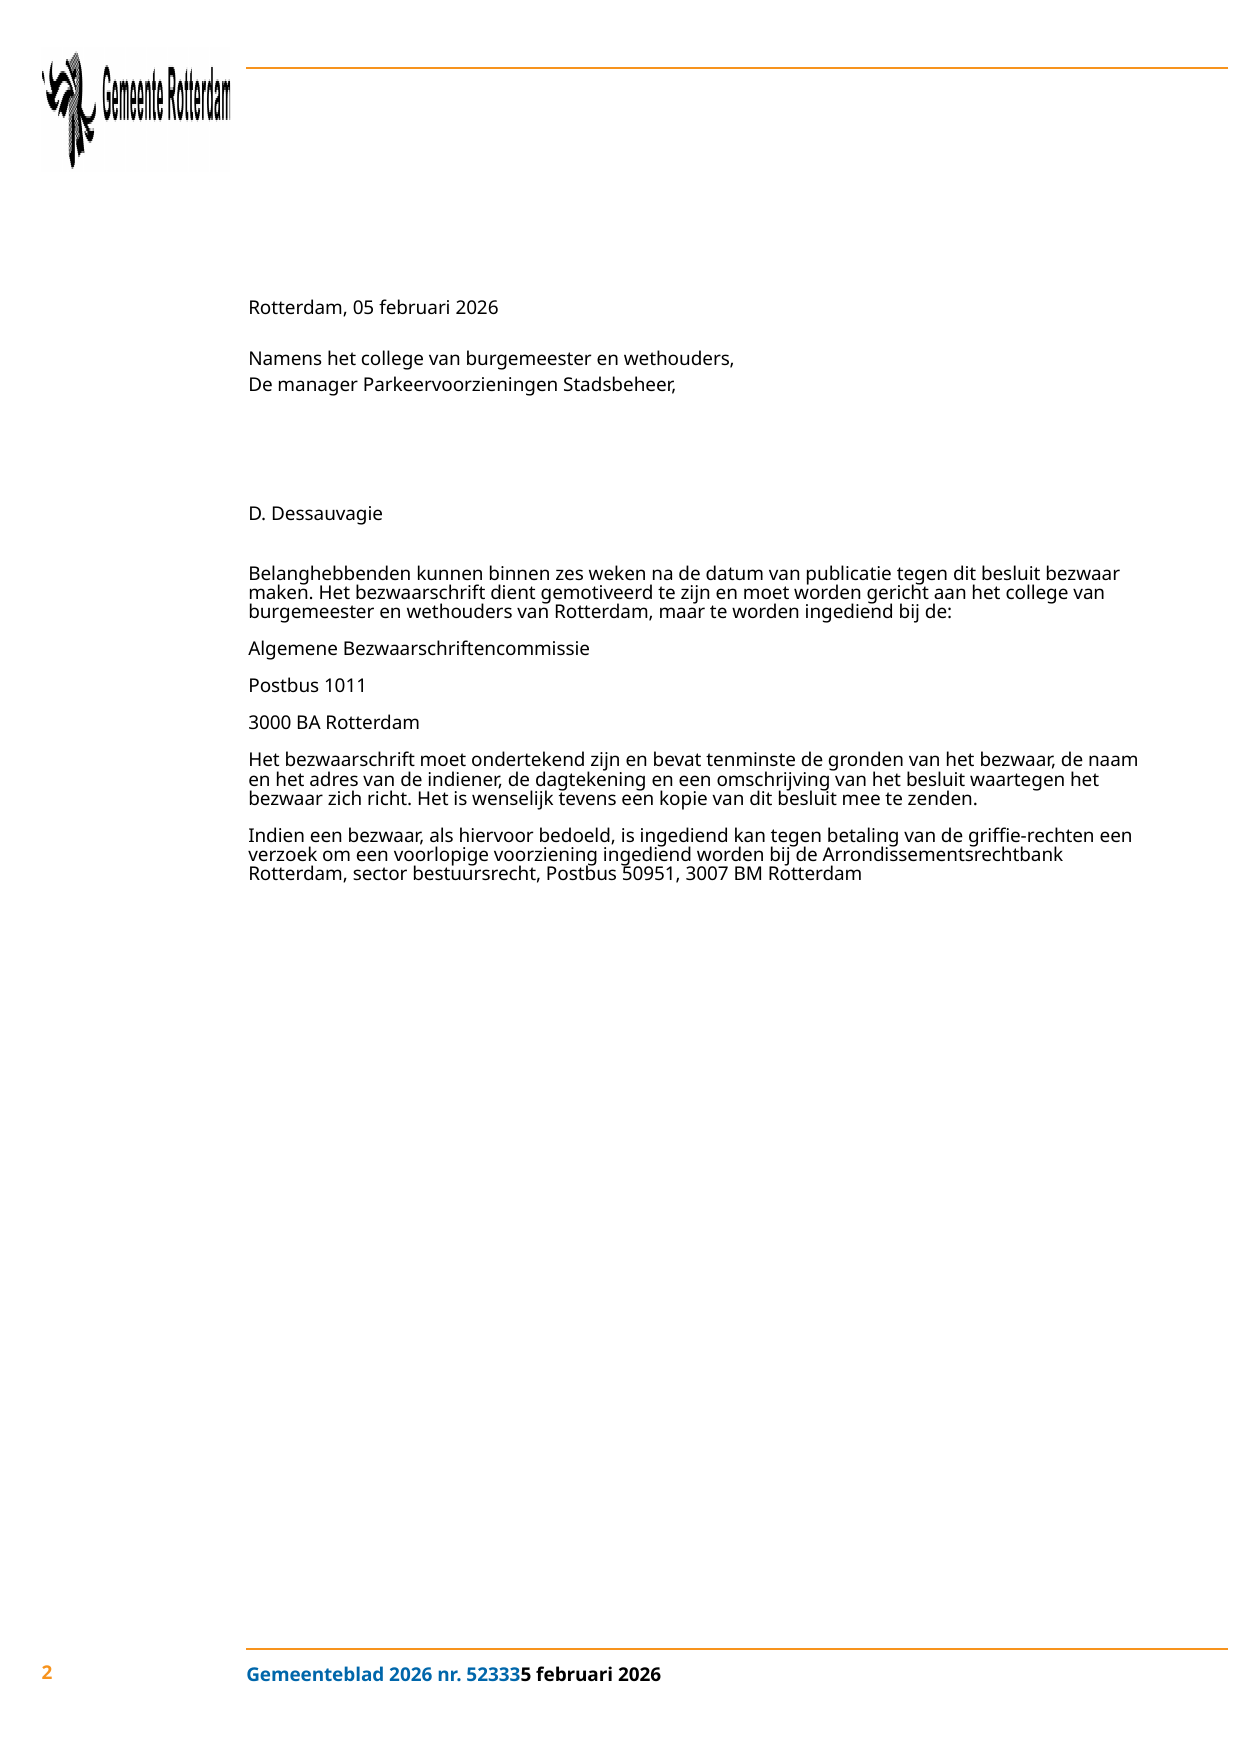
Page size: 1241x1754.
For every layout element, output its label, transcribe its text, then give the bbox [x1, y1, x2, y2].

text Rotterdam, 05 februari 2026 [248, 294, 1152, 319]
text De manager Parkeervoorzieningen Stadsbeheer, [248, 371, 1152, 397]
text Postbus 1011 [248, 677, 1152, 697]
text Indien een bezwaar, als hiervoor bedoeld, is ingediend kan tegen betaling van de griffie-rechten een verzoek om een voorlopige voorziening ingediend worden bij de Arrondissementsrechtbank Rotterdam, sector bestuursrecht, Postbus 50951, 3007 BM Rotterdam [248, 827, 1152, 884]
text Belanghebbenden kunnen binnen zes weken na de datum van publicatie tegen dit besluit bezwaar maken. Het bezwaarschrift dient gemotiveerd te zijn en moet worden gericht aan het college van burgemeester en wethouders van Rotterdam, maar te worden ingediend bij de: [248, 565, 1152, 623]
text 3000 BA Rotterdam [248, 714, 1152, 733]
text D. Dessauvagie [248, 500, 1152, 525]
text Algemene Bezwaarschriftencommissie [248, 640, 1152, 659]
text Namens het college van burgemeester en wethouders, [248, 345, 1152, 371]
picture [41, 47, 231, 172]
text Het bezwaarschrift moet ondertekend zijn en bevat tenminste de gronden van het bezwaar, de naam en het adres van de indiener, de dagtekening en een omschrijving van het besluit waartegen het bezwaar zich richt. Het is wenselijk tevens een kopie van dit besluit mee te zenden. [248, 751, 1152, 809]
